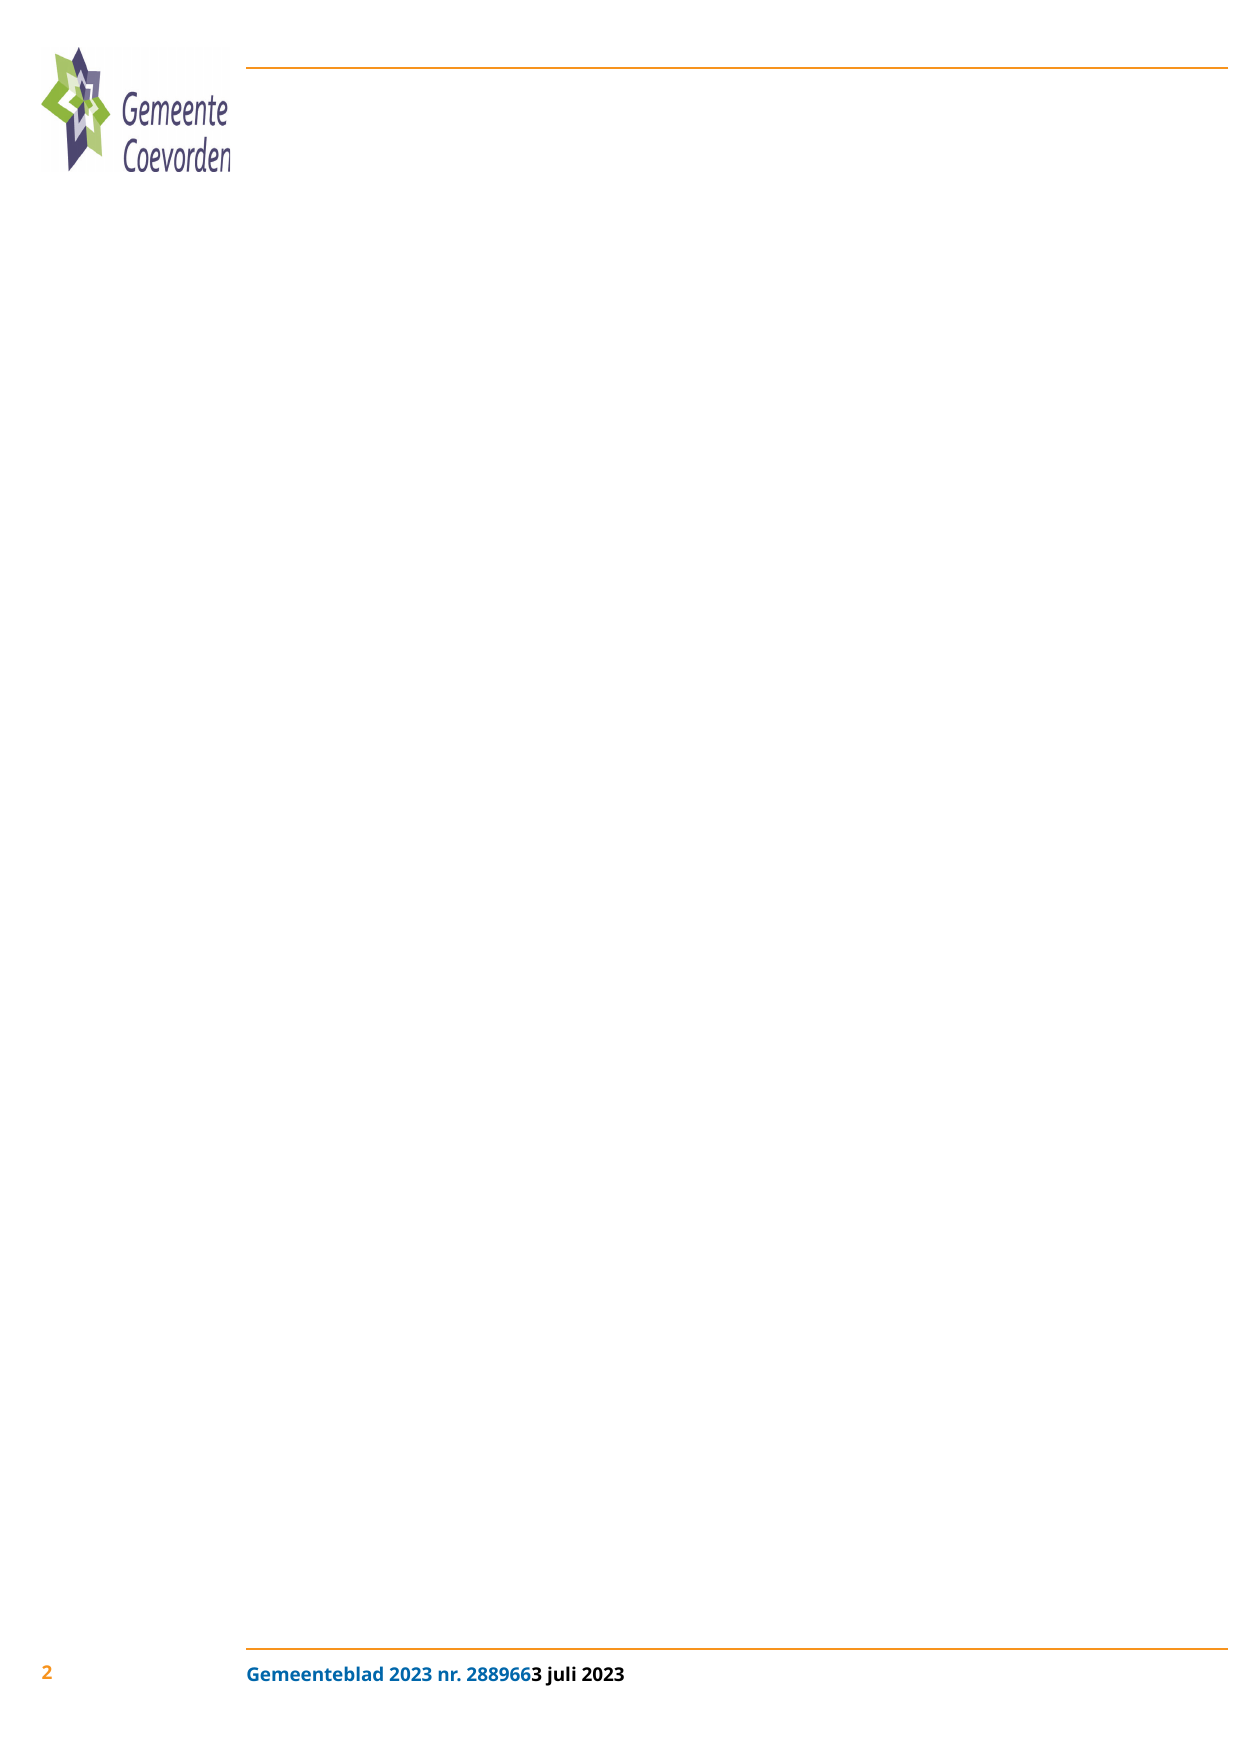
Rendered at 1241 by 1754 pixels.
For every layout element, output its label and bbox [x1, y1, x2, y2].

picture [41, 47, 231, 172]
